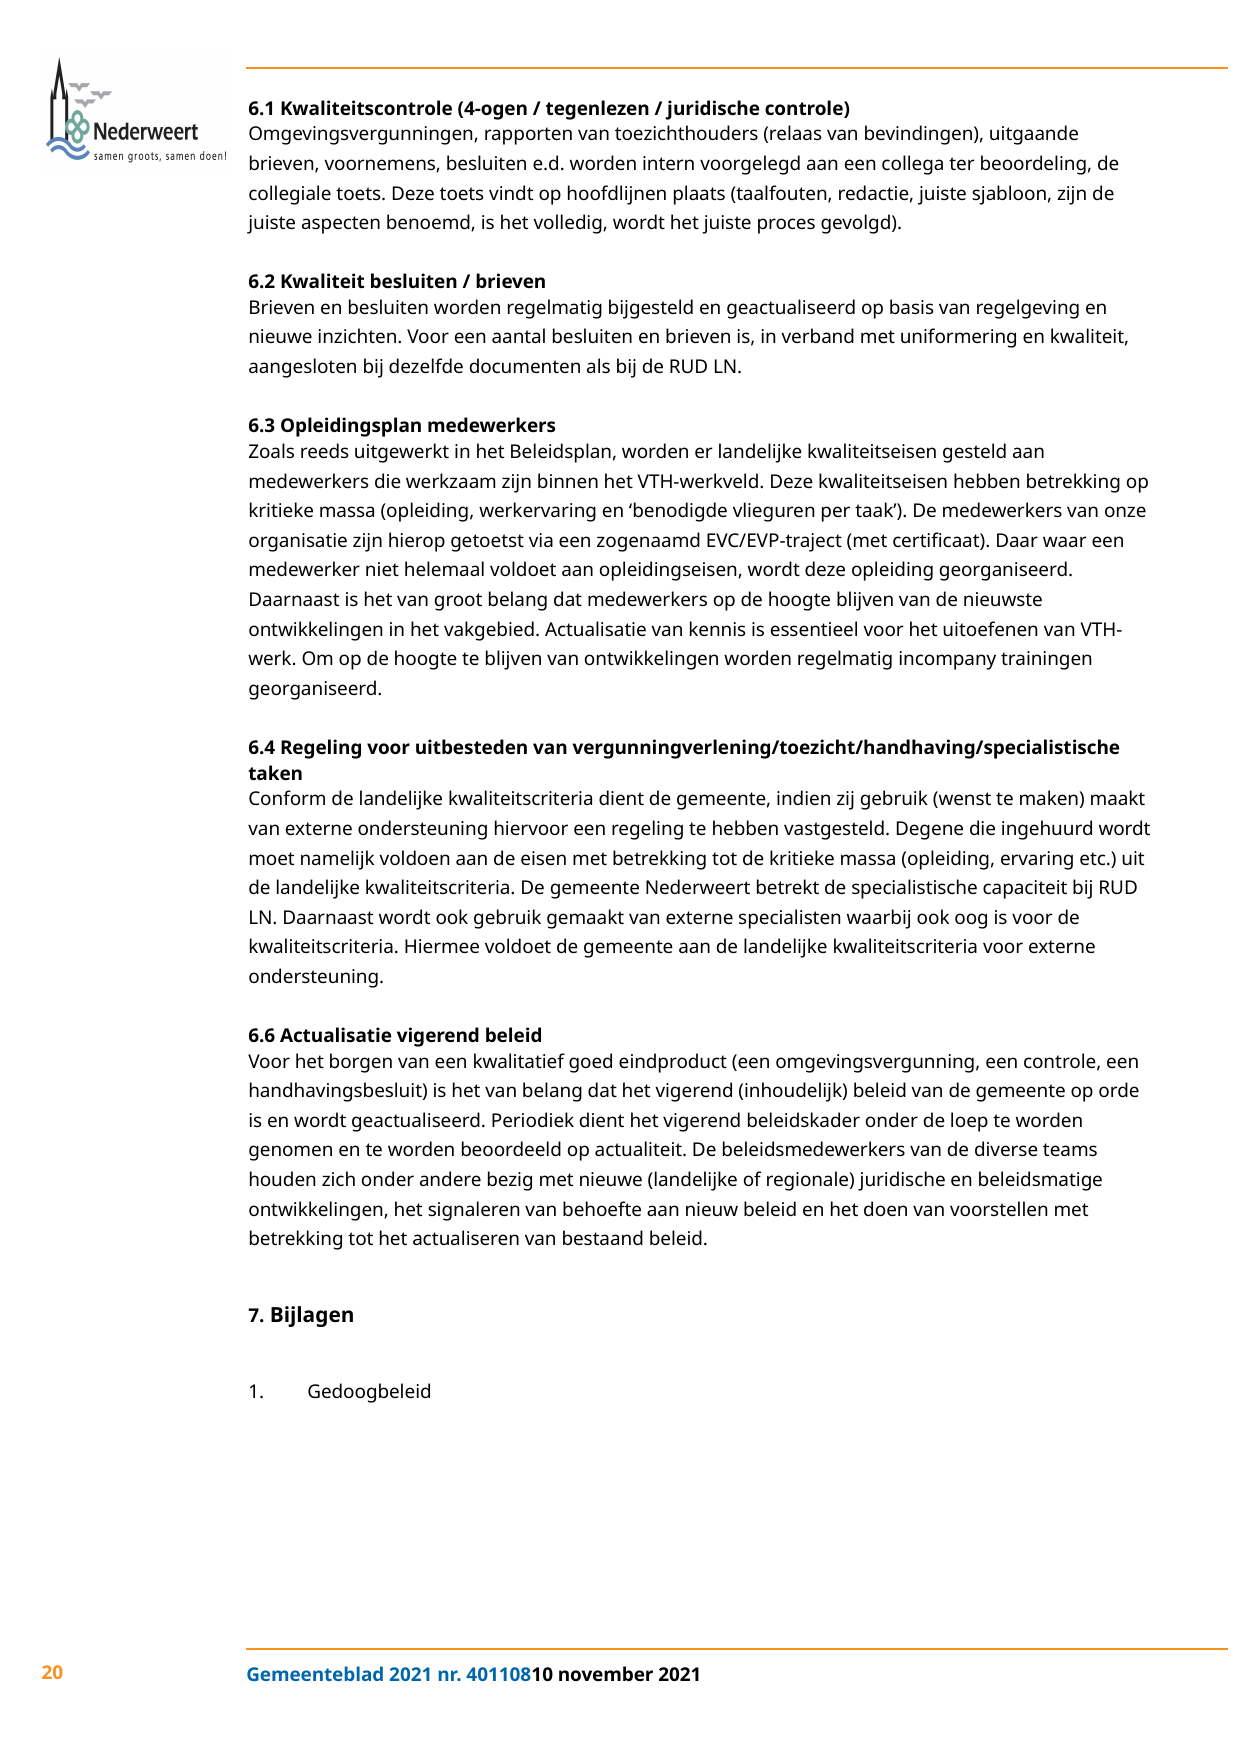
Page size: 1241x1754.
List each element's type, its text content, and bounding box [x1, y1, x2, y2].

text 6.2 Kwaliteit besluiten / brieven [248, 268, 1152, 294]
text 6.6 Actualisatie vigerend beleid [248, 1022, 1152, 1048]
text Omgevingsvergunningen, rapporten van toezichthouders (relaas van bevindingen), uitgaande brieven, voornemens, besluiten e.d. worden intern voorgelegd aan een collega ter beoordeling, de collegiale toets. Deze toets vindt op hoofdlijnen plaats (taalfouten, redactie, juiste sjabloon, zijn de juiste aspecten benoemd, is het volledig, wordt het juiste proces gevolgd). [248, 121, 1152, 235]
text Zoals reeds uitgewerkt in het Beleidsplan, worden er landelijke kwaliteitseisen gesteld aan medewerkers die werkzaam zijn binnen het VTH-werkveld. Deze kwaliteitseisen hebben betrekking op kritieke massa (opleiding, werkervaring en ‘benodigde vlieguren per taak’). De medewerkers van onze organisatie zijn hierop getoetst via een zogenaamd EVC/EVP-traject (met certificaat). Daar waar een medewerker niet helemaal voldoet aan opleidingseisen, wordt deze opleiding georganiseerd. Daarnaast is het van groot belang dat medewerkers op de hoogte blijven van de nieuwste ontwikkelingen in het vakgebied. Actualisatie van kennis is essentieel voor het uitoefenen van VTH-werk. Om op de hoogte te blijven van ontwikkelingen worden regelmatig incompany trainingen georganiseerd. [248, 438, 1152, 701]
text 7. Bijlagen [248, 1301, 1152, 1329]
text Voor het borgen van een kwalitatief goed eindproduct (een omgevingsvergunning, een controle, een handhavingsbesluit) is het van belang dat het vigerend (inhoudelijk) beleid van de gemeente op orde is en wordt geactualiseerd. Periodiek dient het vigerend beleidskader onder de loep te worden genomen en te worden beoordeeld op actualiteit. De beleidsmedewerkers van de diverse teams houden zich onder andere bezig met nieuwe (landelijke of regionale) juridische en beleidsmatige ontwikkelingen, het signaleren van behoefte aan nieuw beleid en het doen van voorstellen met betrekking tot het actualiseren van bestaand beleid. [248, 1048, 1152, 1251]
list Gedoogbeleid [248, 1378, 1152, 1404]
text 6.4 Regeling voor uitbesteden van vergunningverlening/toezicht/handhaving/specialistische taken [248, 734, 1152, 786]
picture [41, 47, 231, 172]
text 6.1 Kwaliteitscontrole (4-ogen / tegenlezen / juridische controle) [248, 95, 1152, 121]
text Brieven en besluiten worden regelmatig bijgesteld en geactualiseerd op basis van regelgeving en nieuwe inzichten. Voor een aantal besluiten en brieven is, in verband met uniformering en kwaliteit, aangesloten bij dezelfde documenten als bij de RUD LN. [248, 294, 1152, 379]
text Conform de landelijke kwaliteitscriteria dient de gemeente, indien zij gebruik (wenst te maken) maakt van externe ondersteuning hiervoor een regeling te hebben vastgesteld. Degene die ingehuurd wordt moet namelijk voldoen aan de eisen met betrekking tot de kritieke massa (opleiding, ervaring etc.) uit de landelijke kwaliteitscriteria. De gemeente Nederweert betrekt de specialistische capaciteit bij RUD LN. Daarnaast wordt ook gebruik gemaakt van externe specialisten waarbij ook oog is voor de kwaliteitscriteria. Hiermee voldoet de gemeente aan de landelijke kwaliteitscriteria voor externe ondersteuning. [248, 786, 1152, 989]
text 6.3 Opleidingsplan medewerkers [248, 412, 1152, 438]
